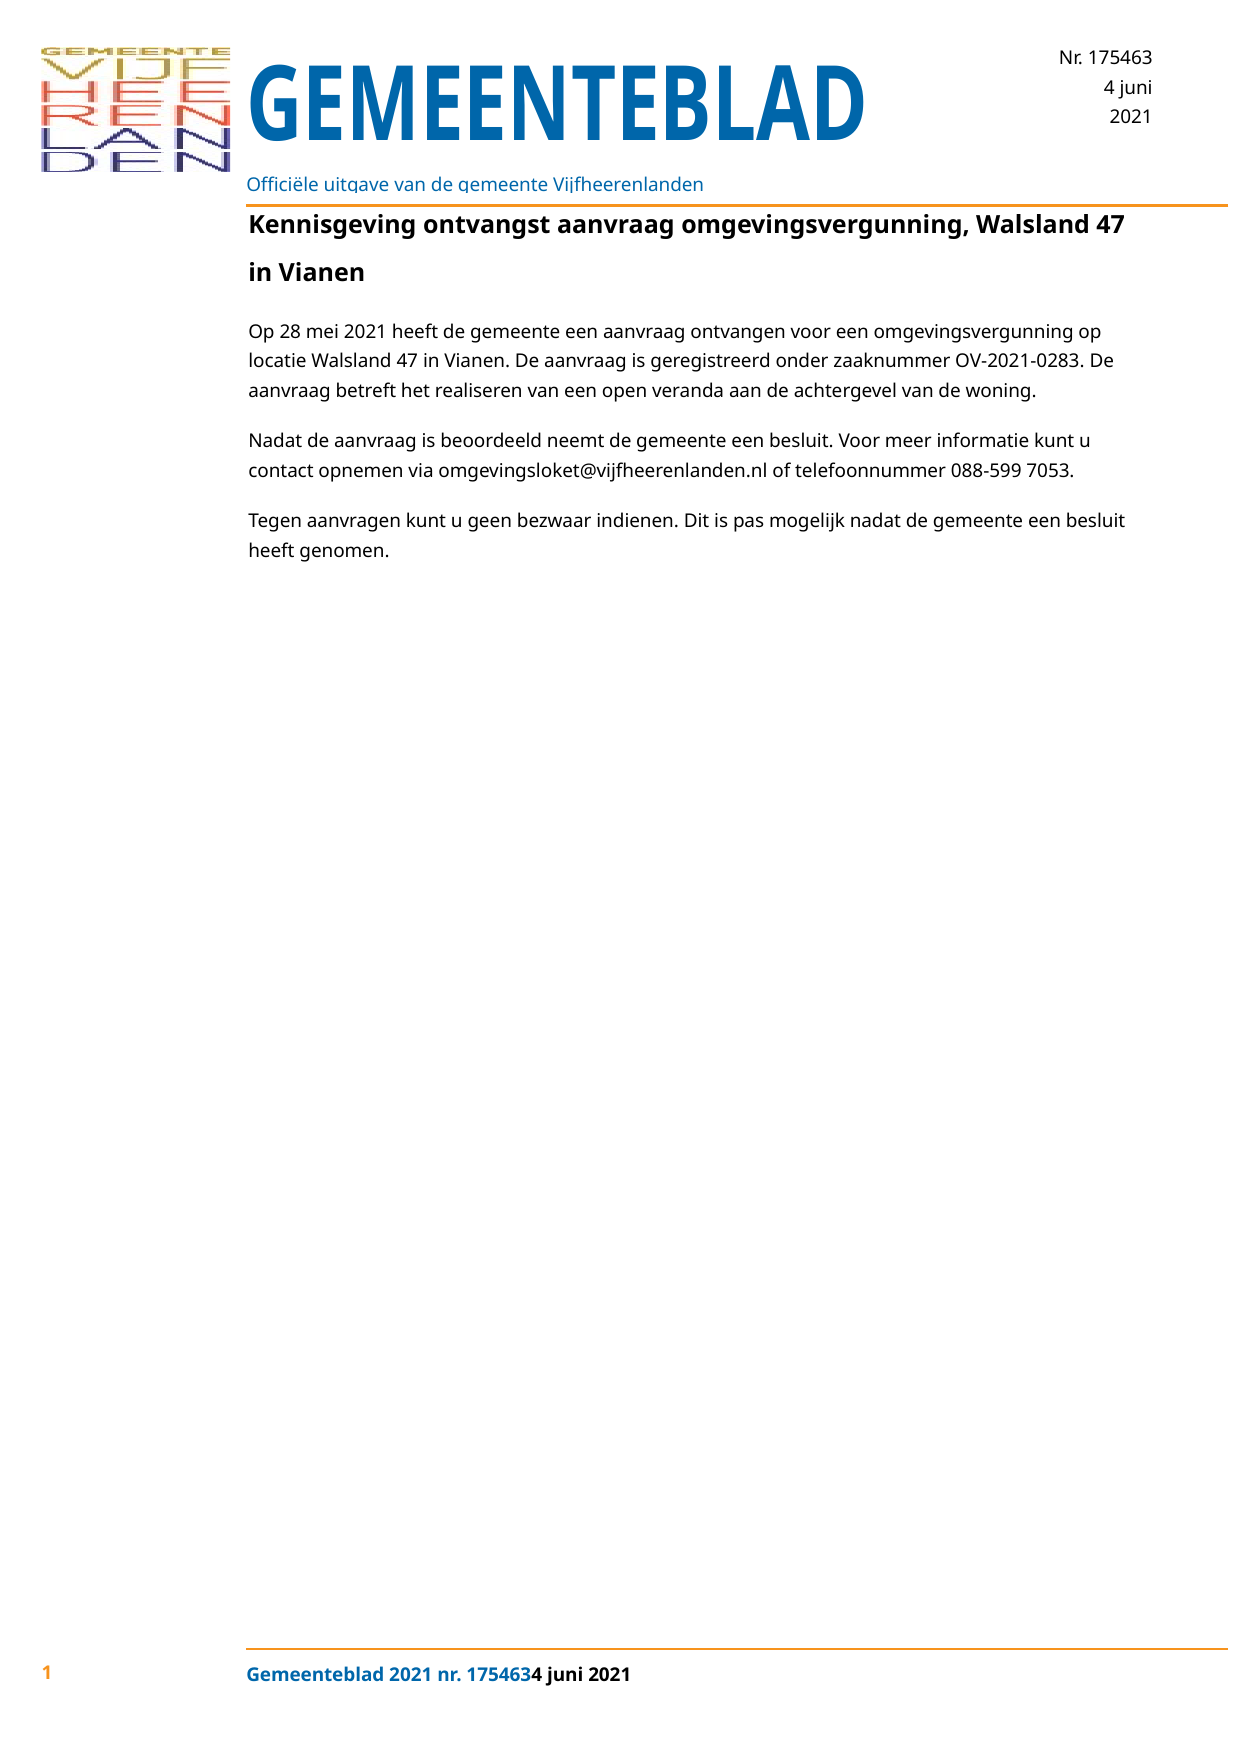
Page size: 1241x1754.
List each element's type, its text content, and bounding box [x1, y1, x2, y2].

picture [41, 47, 231, 172]
text Kennisgeving ontvangst aanvraag omgevingsvergunning, Walsland 47 in Vianen [248, 207, 1152, 288]
text Nadat de aanvraag is beoordeeld neemt de gemeente een besluit. Voor meer informatie kunt u contact opnemen via omgevingsloket@vijfheerenlanden.nl of telefoonnummer 088-599 7053. [248, 427, 1152, 483]
text Op 28 mei 2021 heeft de gemeente een aanvraag ontvangen voor een omgevingsvergunning op locatie Walsland 47 in Vianen. De aanvraag is geregistreerd onder zaaknummer OV-2021-0283. De aanvraag betreft het realiseren van een open veranda aan de achtergevel van de woning. [248, 318, 1152, 403]
text Tegen aanvragen kunt u geen bezwaar indienen. Dit is pas mogelijk nadat de gemeente een besluit heeft genomen. [248, 507, 1152, 563]
